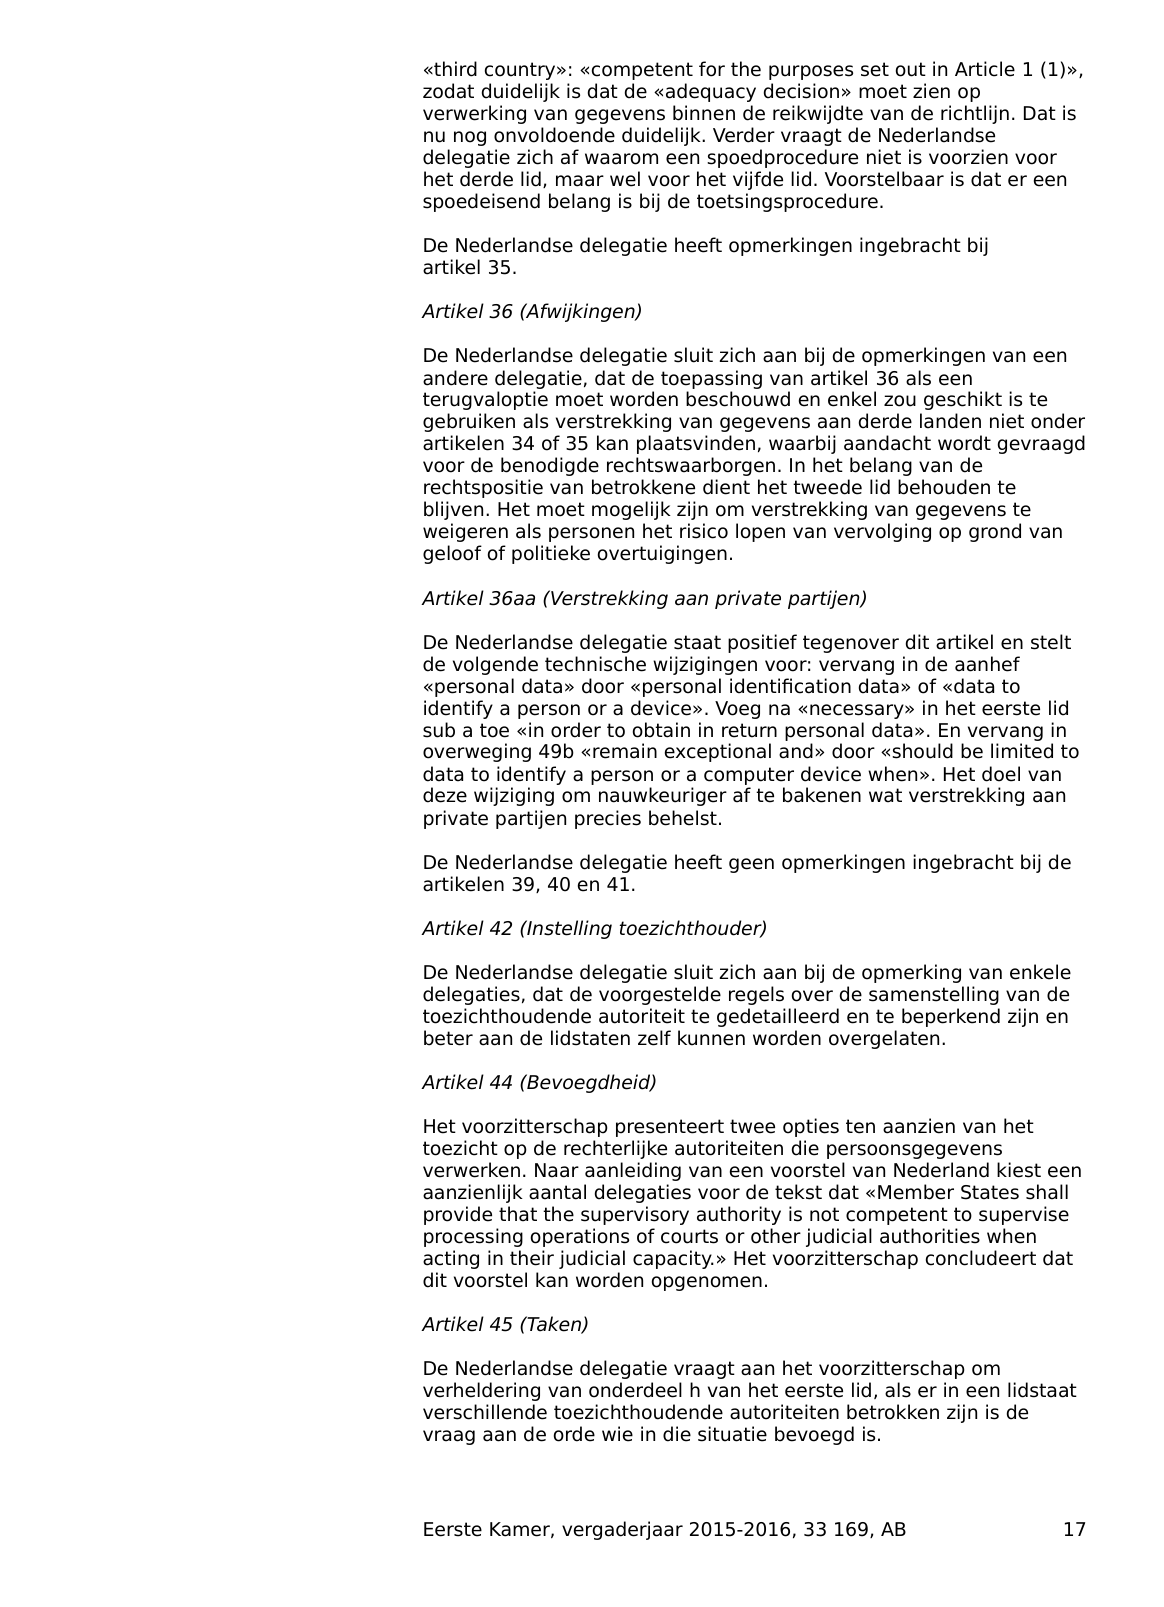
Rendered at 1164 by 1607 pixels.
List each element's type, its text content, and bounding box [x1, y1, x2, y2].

subtitle Artikel 36 (Afwijkingen) [422, 301, 1087, 323]
text «third country»: «competent for the purposes set out in Article 1 (1)», zodat duidelijk is dat de «adequacy decision» moet zien op verwerking van gegevens binnen de reikwijdte van de richtlijn. Dat is nu nog onvoldoende duidelijk. Verder vraagt de Nederlandse delegatie zich af waarom een spoedprocedure niet is voorzien voor het derde lid, maar wel voor het vijfde lid. Voorstelbaar is dat er een spoedeisend belang is bij de toetsingsprocedure. [422, 59, 1087, 213]
text De Nederlandse delegatie staat positief tegenover dit artikel en stelt de volgende technische wijzigingen voor: vervang in de aanhef «personal data» door «personal identification data» of «data to identify a person or a device». Voeg na «necessary» in het eerste lid sub a toe «in order to obtain in return personal data». En vervang in overweging 49b «remain exceptional and» door «should be limited to data to identify a person or a computer device when». Het doel van deze wijziging om nauwkeuriger af te bakenen wat verstrekking aan private partijen precies behelst. [422, 632, 1087, 829]
subtitle Artikel 36aa (Verstrekking aan private partijen) [422, 587, 1087, 609]
text De Nederlandse delegatie sluit zich aan bij de opmerking van enkele delegaties, dat de voorgestelde regels over de samenstelling van de toezichthoudende autoriteit te gedetailleerd en te beperkend zijn en beter aan de lidstaten zelf kunnen worden overgelaten. [422, 962, 1087, 1050]
text De Nederlandse delegatie vraagt aan het voorzitterschap om verheldering van onderdeel h van het eerste lid, als er in een lidstaat verschillende toezichthoudende autoriteiten betrokken zijn is de vraag aan de orde wie in die situatie bevoegd is. [422, 1358, 1087, 1446]
text De Nederlandse delegatie heeft opmerkingen ingebracht bij artikel 35. [422, 235, 1087, 279]
text De Nederlandse delegatie sluit zich aan bij de opmerkingen van een andere delegatie, dat de toepassing van artikel 36 als een terugvaloptie moet worden beschouwd en enkel zou geschikt is te gebruiken als verstrekking van gegevens aan derde landen niet onder artikelen 34 of 35 kan plaatsvinden, waarbij aandacht wordt gevraagd voor de benodigde rechtswaarborgen. In het belang van de rechtspositie van betrokkene dient het tweede lid behouden te blijven. Het moet mogelijk zijn om verstrekking van gegevens te weigeren als personen het risico lopen van vervolging op grond van geloof of politieke overtuigingen. [422, 345, 1087, 565]
text Het voorzitterschap presenteert twee opties ten aanzien van het toezicht op de rechterlijke autoriteiten die persoonsgegevens verwerken. Naar aanleiding van een voorstel van Nederland kiest een aanzienlijk aantal delegaties voor de tekst dat «Member States shall provide that the supervisory authority is not competent to supervise processing operations of courts or other judicial authorities when acting in their judicial capacity.» Het voorzitterschap concludeert dat dit voorstel kan worden opgenomen. [422, 1116, 1087, 1292]
subtitle Artikel 42 (Instelling toezichthouder) [422, 918, 1087, 940]
subtitle Artikel 45 (Taken) [422, 1314, 1087, 1336]
subtitle Artikel 44 (Bevoegdheid) [422, 1072, 1087, 1094]
text De Nederlandse delegatie heeft geen opmerkingen ingebracht bij de artikelen 39, 40 en 41. [422, 852, 1087, 896]
